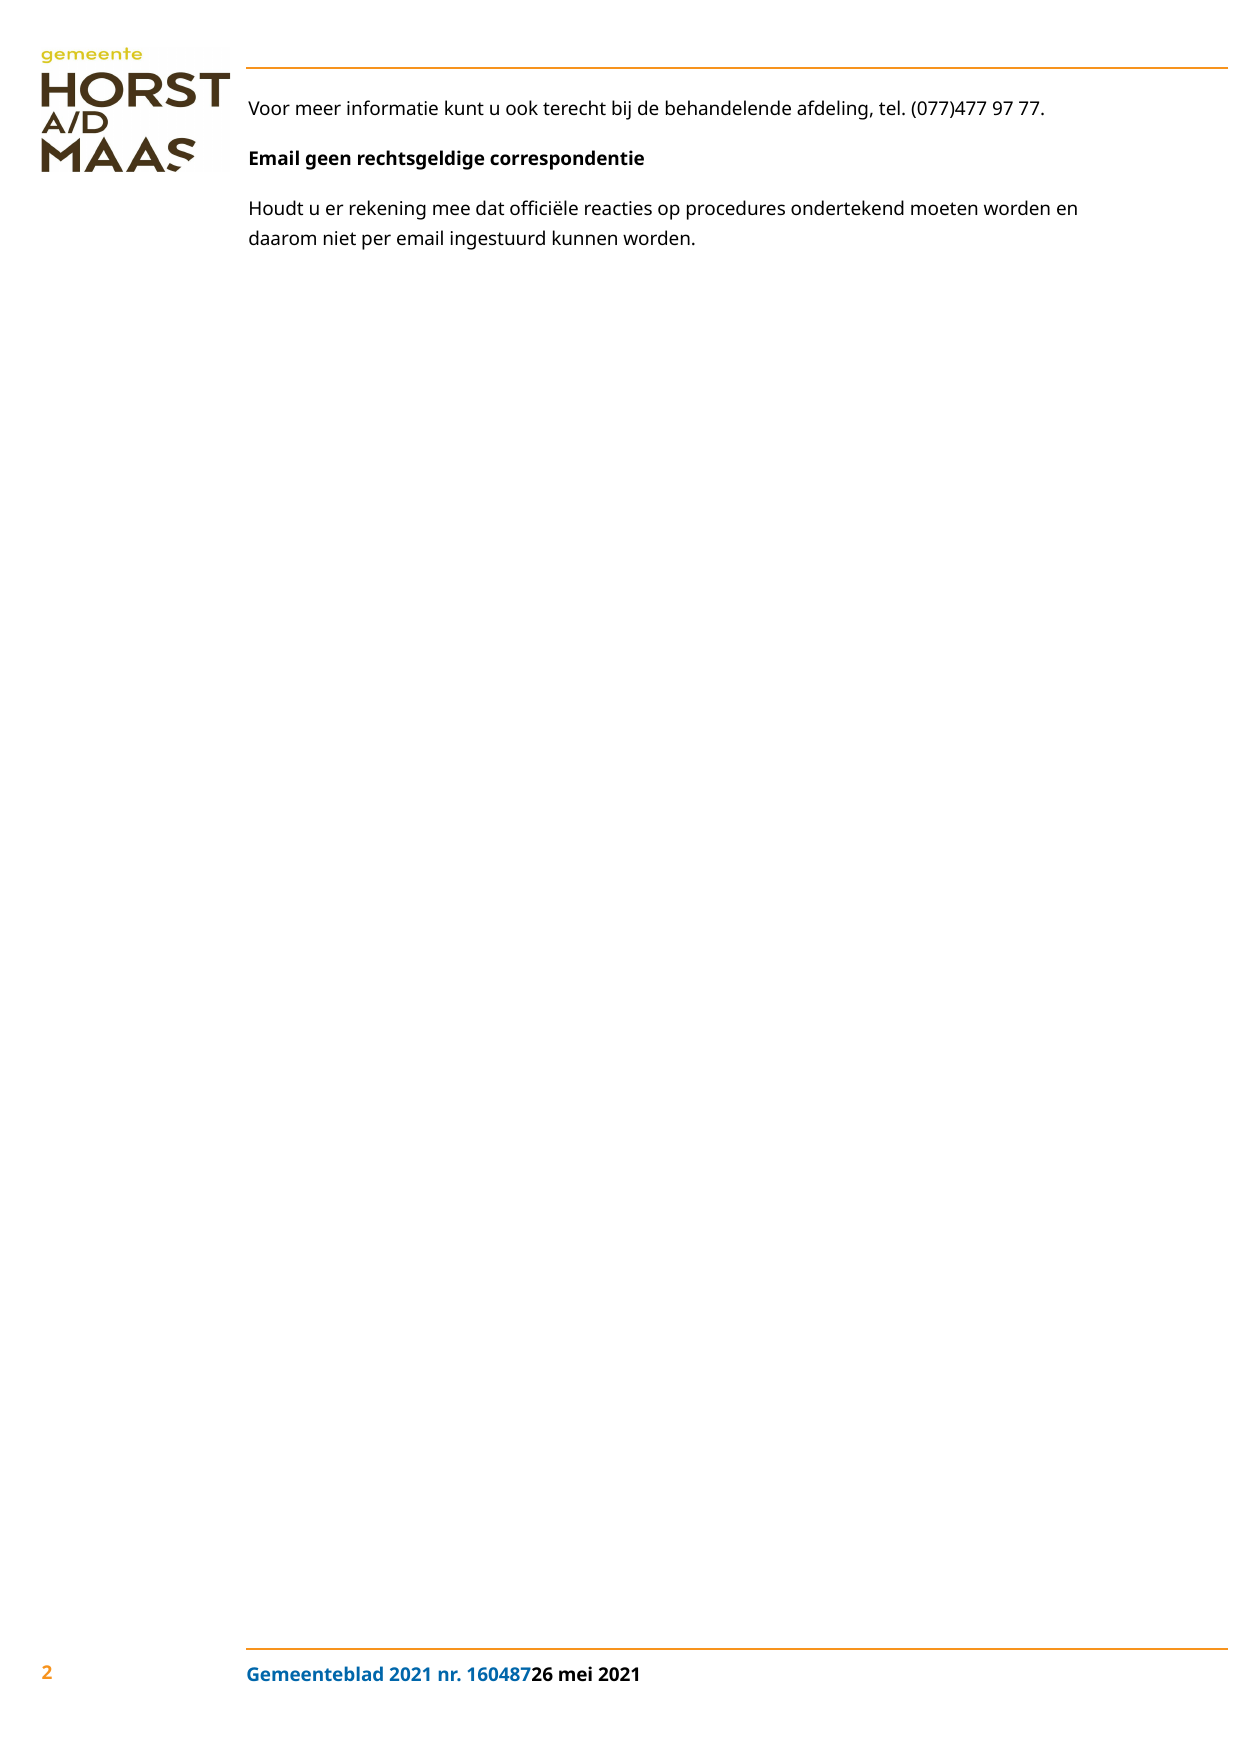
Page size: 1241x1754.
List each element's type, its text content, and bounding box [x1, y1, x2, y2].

text Voor meer informatie kunt u ook terecht bij de behandelende afdeling, tel. (077)477 97 77. [248, 95, 1152, 121]
text Houdt u er rekening mee dat officiële reacties op procedures ondertekend moeten worden en daarom niet per email ingestuurd kunnen worden. [248, 196, 1152, 251]
picture [41, 47, 231, 172]
text Email geen rechtsgeldige correspondentie [248, 145, 1152, 171]
